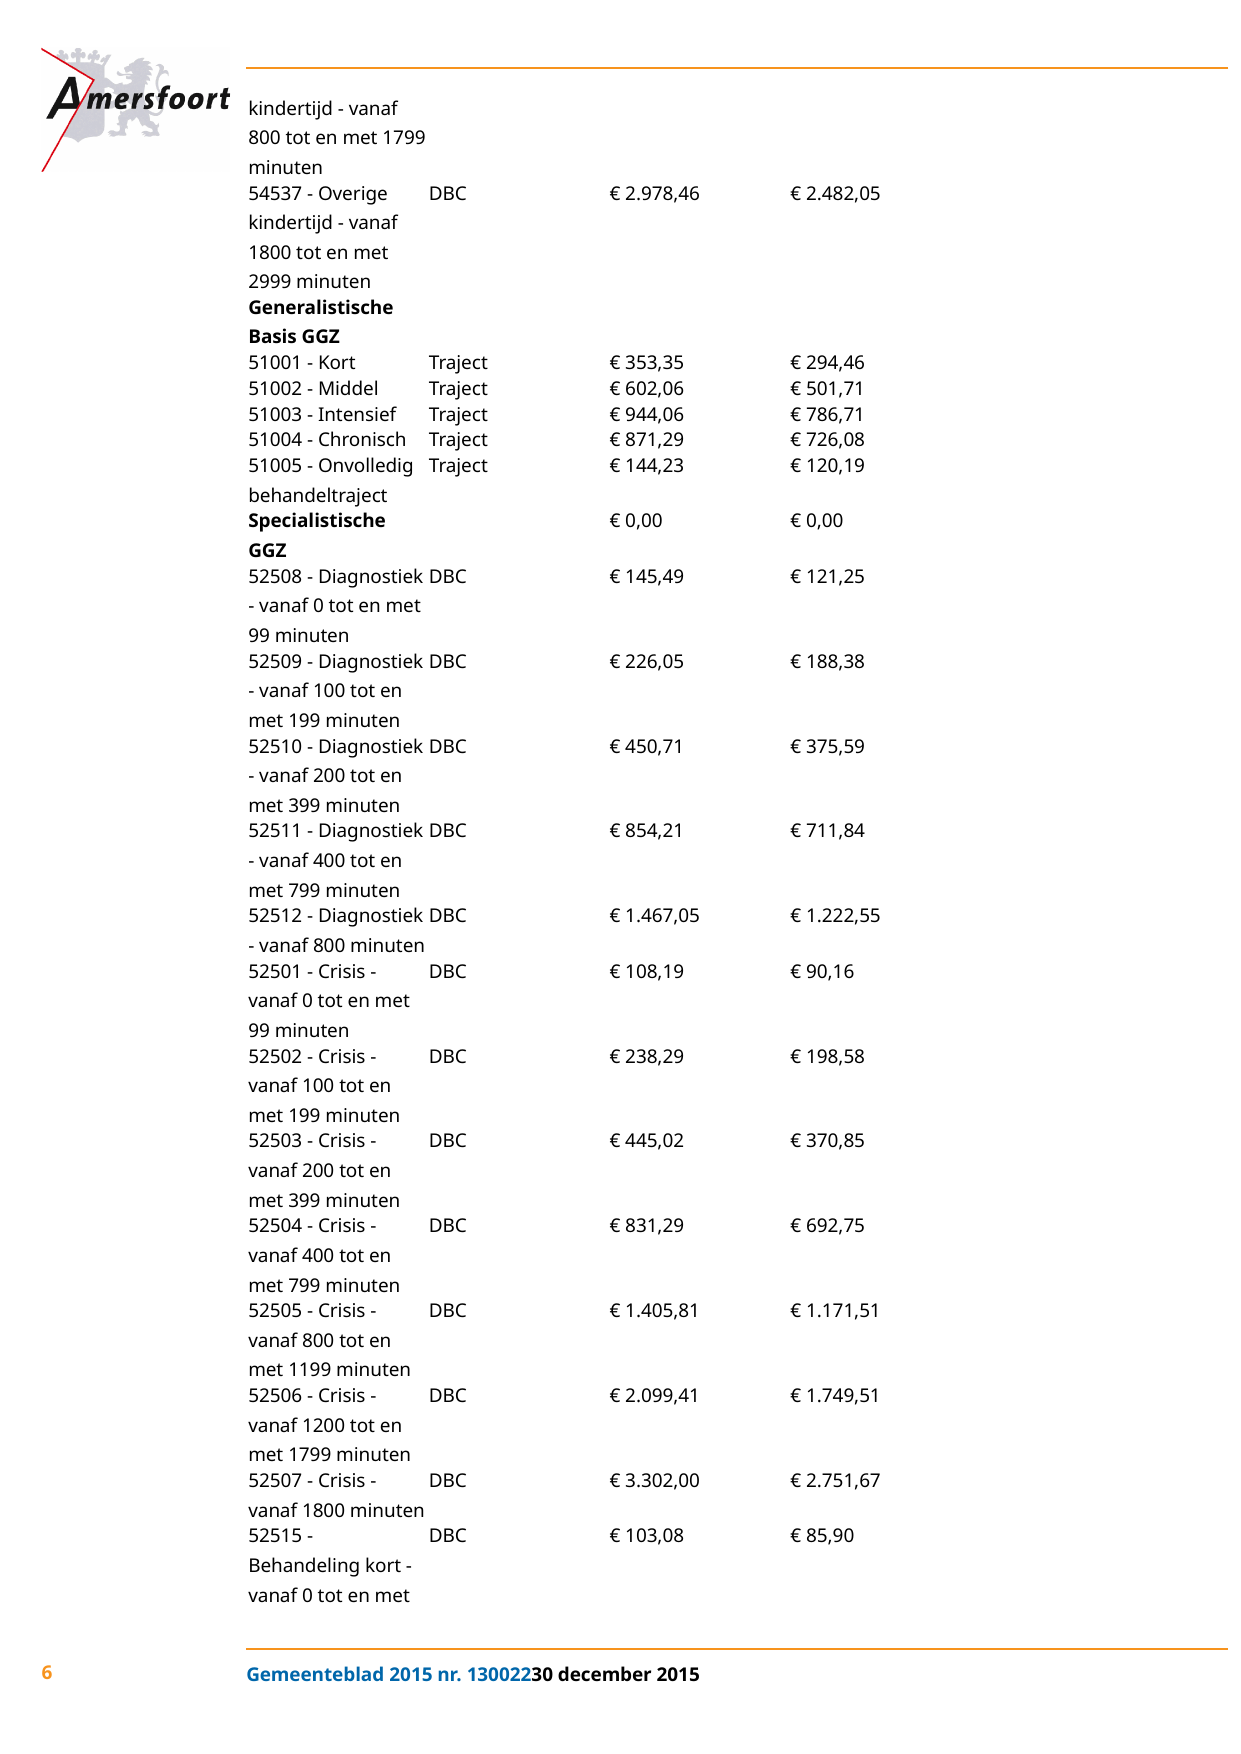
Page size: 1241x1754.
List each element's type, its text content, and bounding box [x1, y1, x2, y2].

table_cell € 198,58 [790, 1043, 971, 1128]
table_cell [971, 294, 1152, 349]
table_cell 51004 - Chronisch [248, 427, 429, 452]
table_cell € 370,85 [790, 1128, 971, 1213]
table_cell € 692,75 [790, 1213, 971, 1297]
table_cell 52506 - Crisis - vanaf 1200 tot en met 1799 minuten [248, 1383, 429, 1467]
table_cell [971, 427, 1152, 452]
table_cell DBC [429, 818, 609, 903]
table_cell € 0,00 [609, 508, 790, 563]
table_cell [971, 180, 1152, 294]
table_cell € 121,25 [790, 563, 971, 648]
table_cell [429, 95, 609, 180]
table_cell DBC [429, 1467, 609, 1523]
table_cell [609, 294, 790, 349]
table_cell DBC [429, 1213, 609, 1297]
table_cell DBC [429, 1523, 609, 1607]
table_cell [971, 1383, 1152, 1467]
table_cell € 1.222,55 [790, 903, 971, 958]
table_cell € 501,71 [790, 375, 971, 401]
table_cell Specialistische GGZ [248, 508, 429, 563]
table_cell 51003 - Intensief [248, 401, 429, 427]
table_cell € 1.467,05 [609, 903, 790, 958]
table_cell € 2.099,41 [609, 1383, 790, 1467]
table_cell € 0,00 [790, 508, 971, 563]
table_cell 52501 - Crisis - vanaf 0 tot en met 99 minuten [248, 958, 429, 1043]
table_cell DBC [429, 958, 609, 1043]
table_cell [971, 563, 1152, 648]
table_cell € 871,29 [609, 427, 790, 452]
table_cell DBC [429, 1128, 609, 1213]
table_cell € 1.749,51 [790, 1383, 971, 1467]
table_cell [971, 375, 1152, 401]
table_cell [971, 350, 1152, 375]
table_cell [971, 1128, 1152, 1213]
table_cell € 3.302,00 [609, 1467, 790, 1523]
table_cell Traject [429, 453, 609, 508]
table_cell € 144,23 [609, 453, 790, 508]
table_cell [971, 1213, 1152, 1297]
table_cell 52515 - Behandeling kort - vanaf 0 tot en met [248, 1523, 429, 1607]
table_cell [609, 95, 790, 180]
table_cell € 85,90 [790, 1523, 971, 1607]
table_cell [971, 401, 1152, 427]
table_cell € 854,21 [609, 818, 790, 903]
table_cell € 786,71 [790, 401, 971, 427]
picture [41, 47, 231, 172]
table_cell DBC [429, 648, 609, 733]
table_cell 52503 - Crisis - vanaf 200 tot en met 399 minuten [248, 1128, 429, 1213]
table_cell 52512 - Diagnostiek - vanaf 800 minuten [248, 903, 429, 958]
table_cell 52509 - Diagnostiek - vanaf 100 tot en met 199 minuten [248, 648, 429, 733]
table_cell [971, 1467, 1152, 1523]
table_cell € 831,29 [609, 1213, 790, 1297]
table_cell € 726,08 [790, 427, 971, 452]
table_cell Traject [429, 350, 609, 375]
table_cell [971, 1523, 1152, 1607]
table_cell 52510 - Diagnostiek - vanaf 200 tot en met 399 minuten [248, 733, 429, 818]
table_cell € 90,16 [790, 958, 971, 1043]
table_cell [790, 294, 971, 349]
table_cell 52507 - Crisis - vanaf 1800 minuten [248, 1467, 429, 1523]
table_cell € 2.482,05 [790, 180, 971, 294]
table_cell [971, 818, 1152, 903]
table_cell € 238,29 [609, 1043, 790, 1128]
table_cell 52511 - Diagnostiek - vanaf 400 tot en met 799 minuten [248, 818, 429, 903]
table_cell € 711,84 [790, 818, 971, 903]
table_cell € 2.751,67 [790, 1467, 971, 1523]
table_cell [971, 958, 1152, 1043]
table_cell [971, 1043, 1152, 1128]
table_cell € 375,59 [790, 733, 971, 818]
table_cell 52502 - Crisis - vanaf 100 tot en met 199 minuten [248, 1043, 429, 1128]
table_cell € 450,71 [609, 733, 790, 818]
table_cell DBC [429, 563, 609, 648]
table_cell [971, 508, 1152, 563]
table_cell [971, 648, 1152, 733]
table_cell Traject [429, 401, 609, 427]
table_cell [971, 903, 1152, 958]
table_cell Traject [429, 427, 609, 452]
table_cell € 353,35 [609, 350, 790, 375]
table_cell € 108,19 [609, 958, 790, 1043]
table_cell Generalistische Basis GGZ [248, 294, 429, 349]
table_cell DBC [429, 1298, 609, 1382]
table_cell € 226,05 [609, 648, 790, 733]
table_cell DBC [429, 1043, 609, 1128]
table_cell € 103,08 [609, 1523, 790, 1607]
table_cell € 944,06 [609, 401, 790, 427]
table_cell [790, 95, 971, 180]
table_cell [971, 733, 1152, 818]
table_cell € 120,19 [790, 453, 971, 508]
table_cell € 145,49 [609, 563, 790, 648]
table_cell [971, 453, 1152, 508]
table_cell 51005 - Onvolledig behandeltraject [248, 453, 429, 508]
table_cell € 445,02 [609, 1128, 790, 1213]
table_cell [429, 508, 609, 563]
table_cell DBC [429, 1383, 609, 1467]
table_cell 52504 - Crisis - vanaf 400 tot en met 799 minuten [248, 1213, 429, 1297]
table_cell [971, 95, 1152, 180]
table_cell [429, 294, 609, 349]
table_cell kindertijd - vanaf 800 tot en met 1799 minuten [248, 95, 429, 180]
table_cell DBC [429, 180, 609, 294]
table_cell 52508 - Diagnostiek - vanaf 0 tot en met 99 minuten [248, 563, 429, 648]
table_cell € 1.171,51 [790, 1298, 971, 1382]
table_cell 52505 - Crisis - vanaf 800 tot en met 1199 minuten [248, 1298, 429, 1382]
table_cell 54537 - Overige kindertijd - vanaf 1800 tot en met 2999 minuten [248, 180, 429, 294]
table_cell [971, 1298, 1152, 1382]
table_cell 51002 - Middel [248, 375, 429, 401]
table_cell Traject [429, 375, 609, 401]
table_cell DBC [429, 903, 609, 958]
table_cell € 294,46 [790, 350, 971, 375]
table_cell € 188,38 [790, 648, 971, 733]
table_cell € 2.978,46 [609, 180, 790, 294]
table_cell 51001 - Kort [248, 350, 429, 375]
table_cell DBC [429, 733, 609, 818]
table_cell € 602,06 [609, 375, 790, 401]
table_cell € 1.405,81 [609, 1298, 790, 1382]
